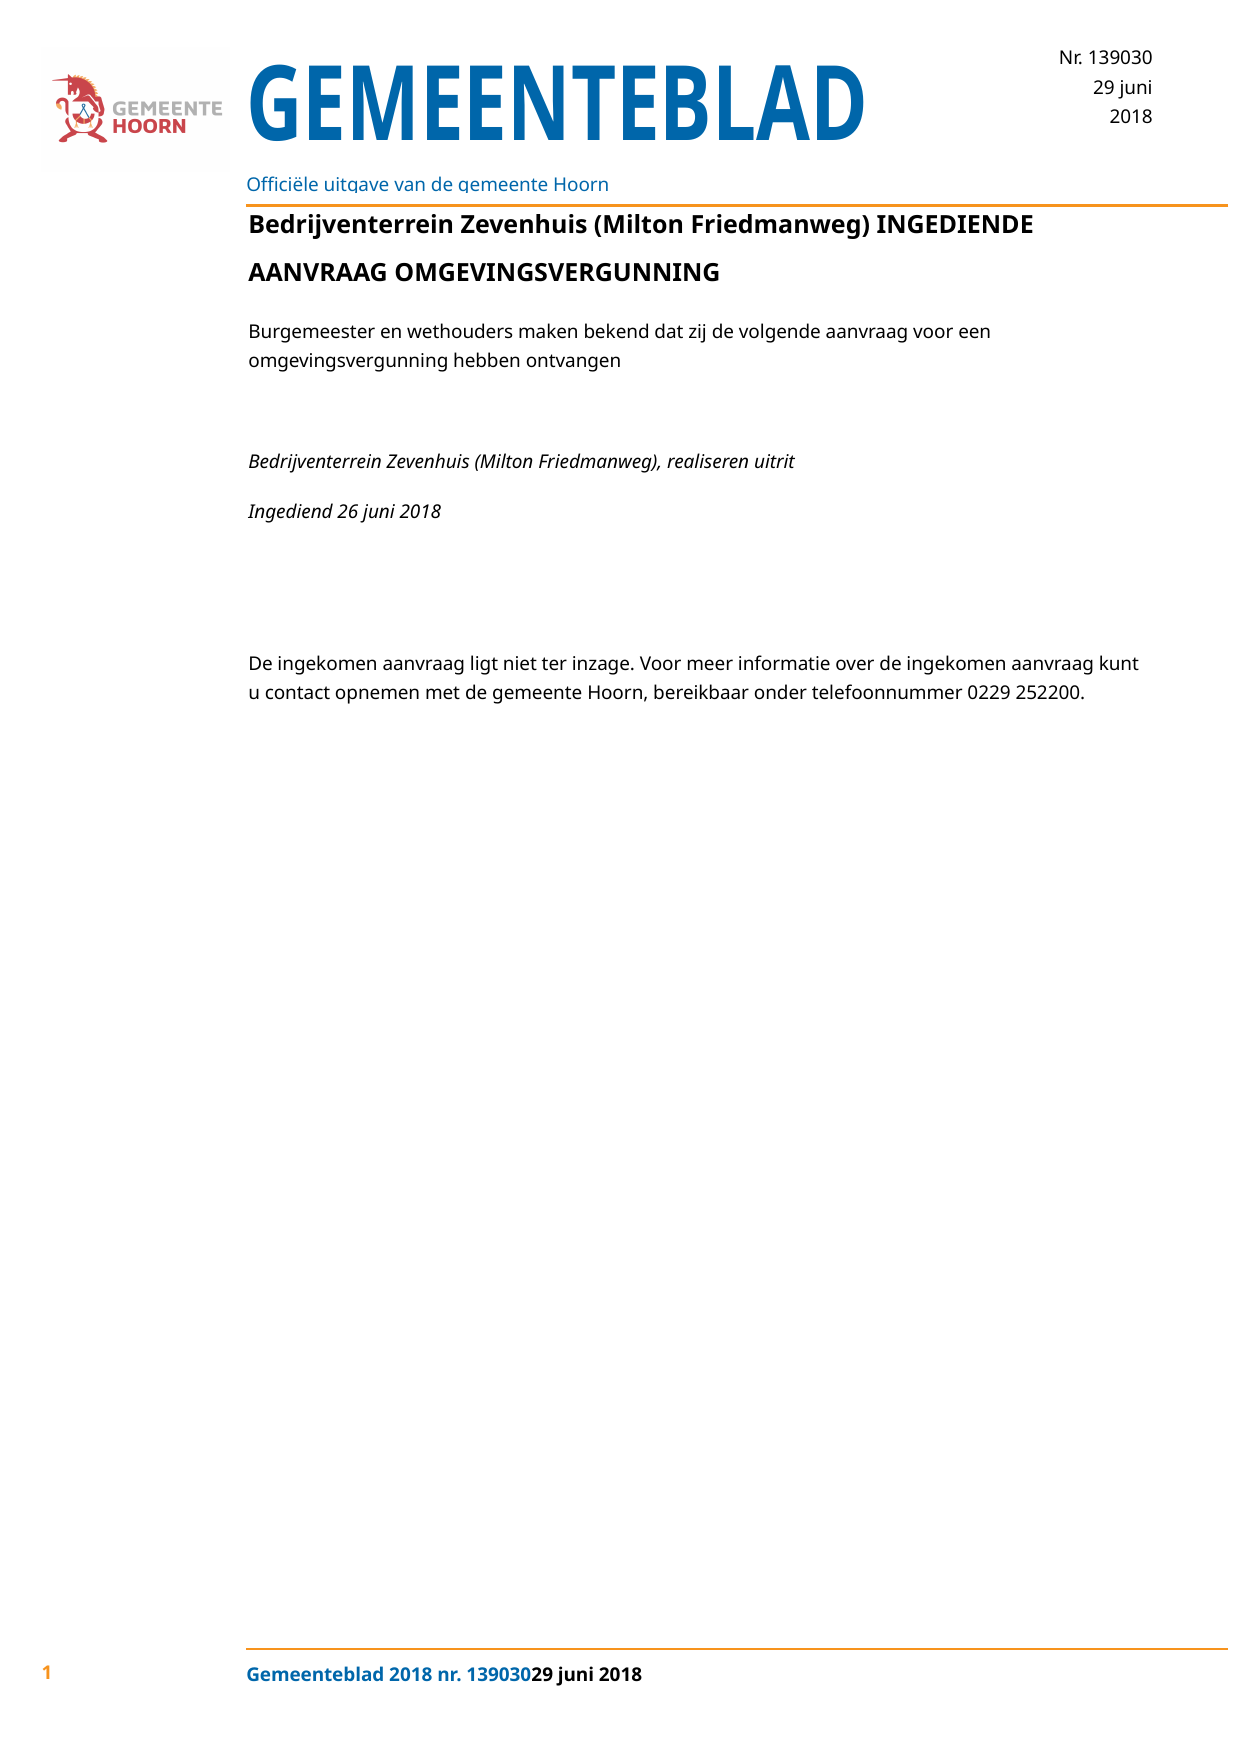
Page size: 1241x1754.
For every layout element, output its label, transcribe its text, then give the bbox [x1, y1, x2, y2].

text De ingekomen aanvraag ligt niet ter inzage. Voor meer informatie over de ingekomen aanvraag kunt u contact opnemen met de gemeente Hoorn, bereikbaar onder telefoonnummer 0229 252200. [248, 650, 1152, 705]
text Bedrijventerrein Zevenhuis (Milton Friedmanweg) INGEDIENDE AANVRAAG OMGEVINGSVERGUNNING [248, 207, 1152, 288]
picture [41, 47, 231, 172]
text Bedrijventerrein Zevenhuis (Milton Friedmanweg), realiseren uitrit [248, 448, 1152, 474]
text Ingediend 26 juni 2018 [248, 499, 1152, 524]
text Burgemeester en wethouders maken bekend dat zij de volgende aanvraag voor een omgevingsvergunning hebben ontvangen [248, 318, 1152, 373]
